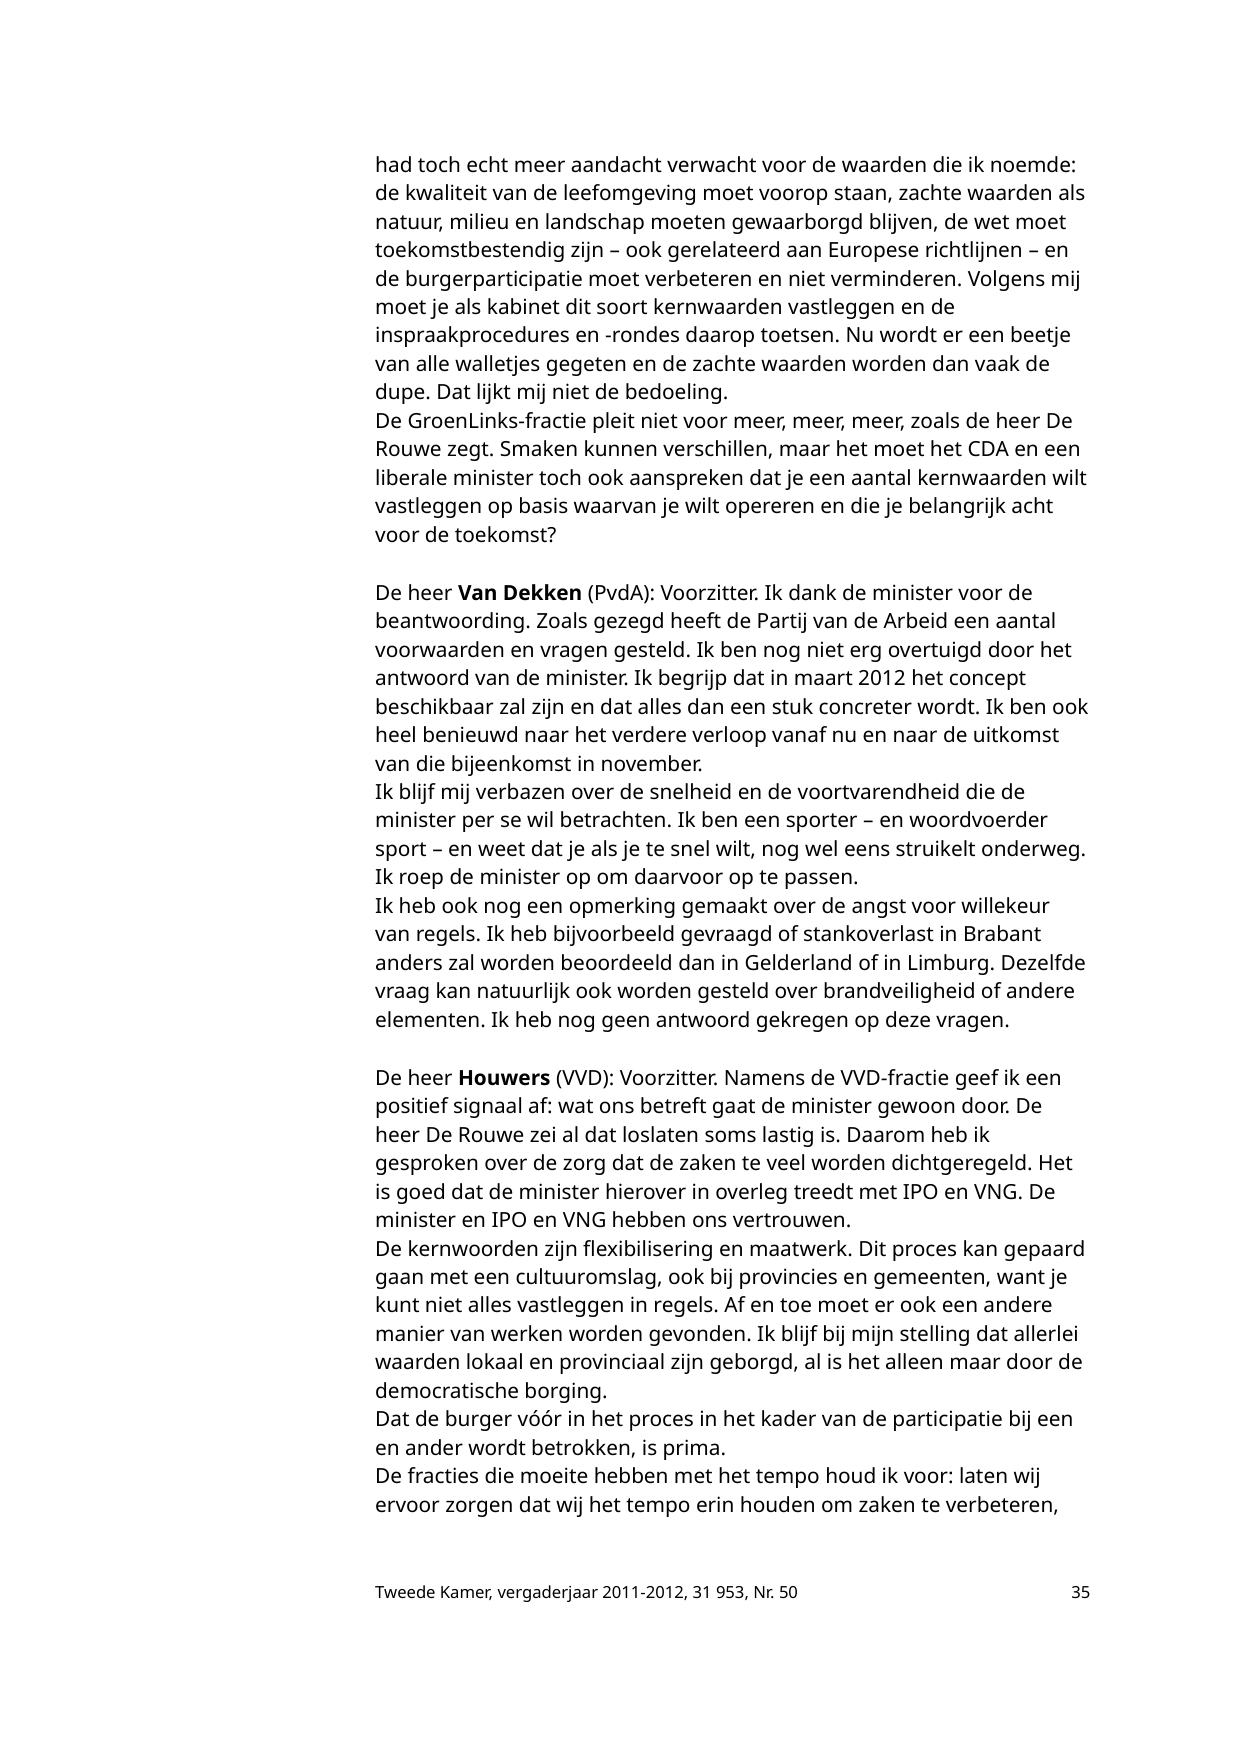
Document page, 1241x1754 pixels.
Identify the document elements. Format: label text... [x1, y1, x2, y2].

text De GroenLinks-fractie pleit niet voor meer, meer, meer, zoals de heer De Rouwe zegt. Smaken kunnen verschillen, maar het moet het CDA en een liberale minister toch ook aanspreken dat je een aantal kernwaarden wilt vastleggen op basis waarvan je wilt opereren en die je belangrijk acht voor de toekomst? [375, 406, 1090, 548]
text De heer Houwers (VVD): Voorzitter. Namens de VVD-fractie geef ik een positief signaal af: wat ons betreft gaat de minister gewoon door. De heer De Rouwe zei al dat loslaten soms lastig is. Daarom heb ik gesproken over de zorg dat de zaken te veel worden dichtgeregeld. Het is goed dat de minister hierover in overleg treedt met IPO en VNG. De minister en IPO en VNG hebben ons vertrouwen. [375, 1063, 1090, 1234]
text De heer Van Dekken (PvdA): Voorzitter. Ik dank de minister voor de beantwoording. Zoals gezegd heeft de Partij van de Arbeid een aantal voorwaarden en vragen gesteld. Ik ben nog niet erg overtuigd door het antwoord van de minister. Ik begrijp dat in maart 2012 het concept beschikbaar zal zijn en dat alles dan een stuk concreter wordt. Ik ben ook heel benieuwd naar het verdere verloop vanaf nu en naar de uitkomst van die bijeenkomst in november. [375, 578, 1090, 777]
text De fracties die moeite hebben met het tempo houd ik voor: laten wij ervoor zorgen dat wij het tempo erin houden om zaken te verbeteren, [375, 1461, 1090, 1518]
text had toch echt meer aandacht verwacht voor de waarden die ik noemde: de kwaliteit van de leefomgeving moet voorop staan, zachte waarden als natuur, milieu en landschap moeten gewaarborgd blijven, de wet moet toekomstbestendig zijn – ook gerelateerd aan Europese richtlijnen – en de burgerparticipatie moet verbeteren en niet verminderen. Volgens mij moet je als kabinet dit soort kernwaarden vastleggen en de inspraakprocedures en -rondes daarop toetsen. Nu wordt er een beetje van alle walletjes gegeten en de zachte waarden worden dan vaak de dupe. Dat lijkt mij niet de bedoeling. [375, 150, 1090, 406]
text Ik heb ook nog een opmerking gemaakt over de angst voor willekeur van regels. Ik heb bijvoorbeeld gevraagd of stankoverlast in Brabant anders zal worden beoordeeld dan in Gelderland of in Limburg. Dezelfde vraag kan natuurlijk ook worden gesteld over brandveiligheid of andere elementen. Ik heb nog geen antwoord gekregen op deze vragen. [375, 891, 1090, 1033]
text Ik blijf mij verbazen over de snelheid en de voortvarendheid die de minister per se wil betrachten. Ik ben een sporter – en woordvoerder sport – en weet dat je als je te snel wilt, nog wel eens struikelt onderweg. Ik roep de minister op om daarvoor op te passen. [375, 777, 1090, 891]
text Dat de burger vóór in het proces in het kader van de participatie bij een en ander wordt betrokken, is prima. [375, 1404, 1090, 1461]
text De kernwoorden zijn flexibilisering en maatwerk. Dit proces kan gepaard gaan met een cultuuromslag, ook bij provincies en gemeenten, want je kunt niet alles vastleggen in regels. Af en toe moet er ook een andere manier van werken worden gevonden. Ik blijf bij mijn stelling dat allerlei waarden lokaal en provinciaal zijn geborgd, al is het alleen maar door de democratische borging. [375, 1234, 1090, 1404]
